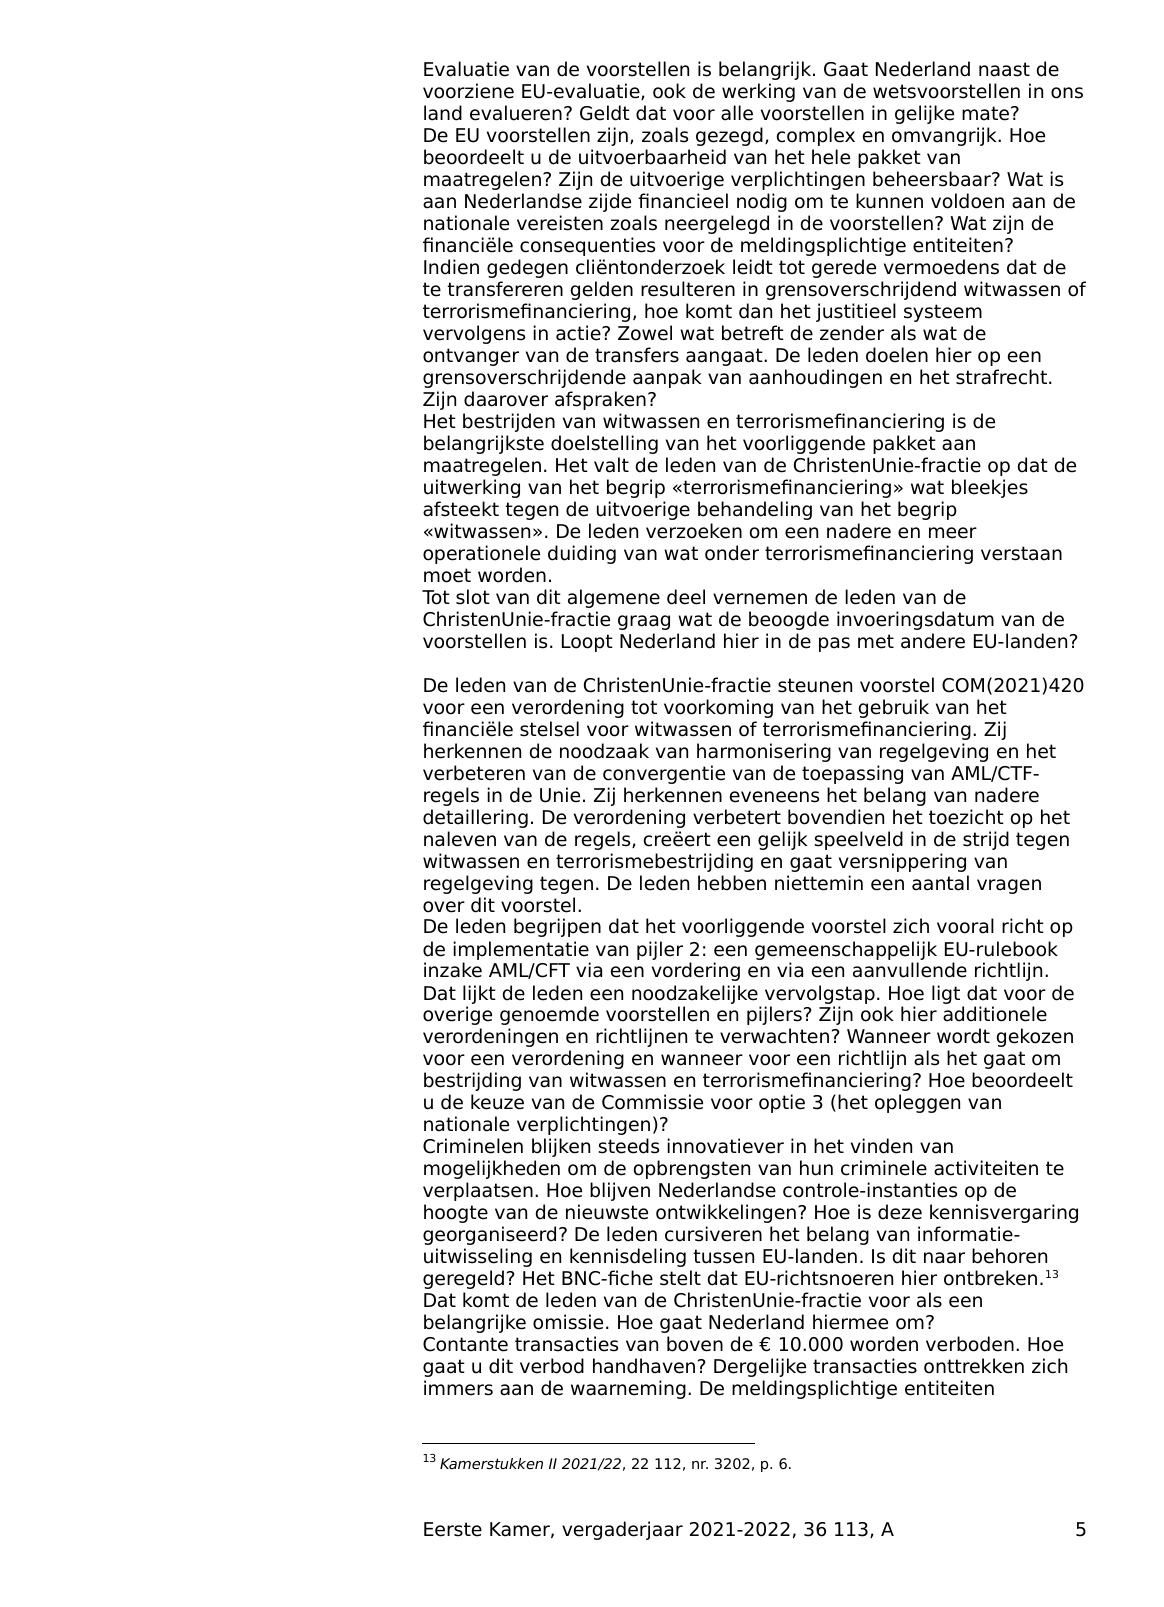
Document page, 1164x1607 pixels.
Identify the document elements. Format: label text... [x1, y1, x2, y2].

text De leden begrijpen dat het voorliggende voorstel zich vooral richt op de implementatie van pijler 2: een gemeenschappelijk EU-rulebook inzake AML/CFT via een vordering en via een aanvullende richtlijn. Dat lijkt de leden een noodzakelijke vervolgstap. Hoe ligt dat voor de overige genoemde voorstellen en pijlers? Zijn ook hier additionele verordeningen en richtlijnen te verwachten? Wanneer wordt gekozen voor een verordening en wanneer voor een richtlijn als het gaat om bestrijding van witwassen en terrorismefinanciering? Hoe beoordeelt u de keuze van de Commissie voor optie 3 (het opleggen van nationale verplichtingen)? [422, 916, 1087, 1136]
text Indien gedegen cliëntonderzoek leidt tot gerede vermoedens dat de te transfereren gelden resulteren in grensoverschrijdend witwassen of terrorismefinanciering, hoe komt dan het justitieel systeem vervolgens in actie? Zowel wat betreft de zender als wat de ontvanger van de transfers aangaat. De leden doelen hier op een grensoverschrijdende aanpak van aanhoudingen en het strafrecht. Zijn daarover afspraken? [422, 257, 1087, 411]
text De leden van de ChristenUnie-fractie steunen voorstel COM(2021)420 voor een verordening tot voorkoming van het gebruik van het financiële stelsel voor witwassen of terrorismefinanciering. Zij herkennen de noodzaak van harmonisering van regelgeving en het verbeteren van de convergentie van de toepassing van AML/CTF-regels in de Unie. Zij herkennen eveneens het belang van nadere detaillering. De verordening verbetert bovendien het toezicht op het naleven van de regels, creëert een gelijk speelveld in de strijd tegen witwassen en terrorismebestrijding en gaat versnippering van regelgeving tegen. De leden hebben niettemin een aantal vragen over dit voorstel. [422, 675, 1087, 916]
text Tot slot van dit algemene deel vernemen de leden van de ChristenUnie-fractie graag wat de beoogde invoeringsdatum van de voorstellen is. Loopt Nederland hier in de pas met andere EU-landen? [422, 587, 1087, 652]
text Contante transacties van boven de € 10.000 worden verboden. Hoe gaat u dit verbod handhaven? Dergelijke transacties onttrekken zich immers aan de waarneming. De meldingsplichtige entiteiten [422, 1334, 1087, 1400]
text Kamerstukken II 2021/22, 22 112, nr. 3202, p. 6. [422, 1452, 1087, 1474]
text Evaluatie van de voorstellen is belangrijk. Gaat Nederland naast de voorziene EU-evaluatie, ook de werking van de wetsvoorstellen in ons land evalueren? Geldt dat voor alle voorstellen in gelijke mate? [422, 59, 1087, 125]
text Het bestrijden van witwassen en terrorismefinanciering is de belangrijkste doelstelling van het voorliggende pakket aan maatregelen. Het valt de leden van de ChristenUnie-fractie op dat de uitwerking van het begrip «terrorismefinanciering» wat bleekjes afsteekt tegen de uitvoerige behandeling van het begrip «witwassen». De leden verzoeken om een nadere en meer operationele duiding van wat onder terrorismefinanciering verstaan moet worden. [422, 411, 1087, 587]
text De EU voorstellen zijn, zoals gezegd, complex en omvangrijk. Hoe beoordeelt u de uitvoerbaarheid van het hele pakket van maatregelen? Zijn de uitvoerige verplichtingen beheersbaar? Wat is aan Nederlandse zijde financieel nodig om te kunnen voldoen aan de nationale vereisten zoals neergelegd in de voorstellen? Wat zijn de financiële consequenties voor de meldingsplichtige entiteiten? [422, 125, 1087, 257]
text Criminelen blijken steeds innovatiever in het vinden van mogelijkheden om de opbrengsten van hun criminele activiteiten te verplaatsen. Hoe blijven Nederlandse controle-instanties op de hoogte van de nieuwste ontwikkelingen? Hoe is deze kennisvergaring georganiseerd? De leden cursiveren het belang van informatie-uitwisseling en kennisdeling tussen EU-landen. Is dit naar behoren geregeld? Het BNC-fiche stelt dat EU-richtsnoeren hier ontbreken. Dat komt de leden van de ChristenUnie-fractie voor als een belangrijke omissie. Hoe gaat Nederland hiermee om? [422, 1136, 1087, 1334]
